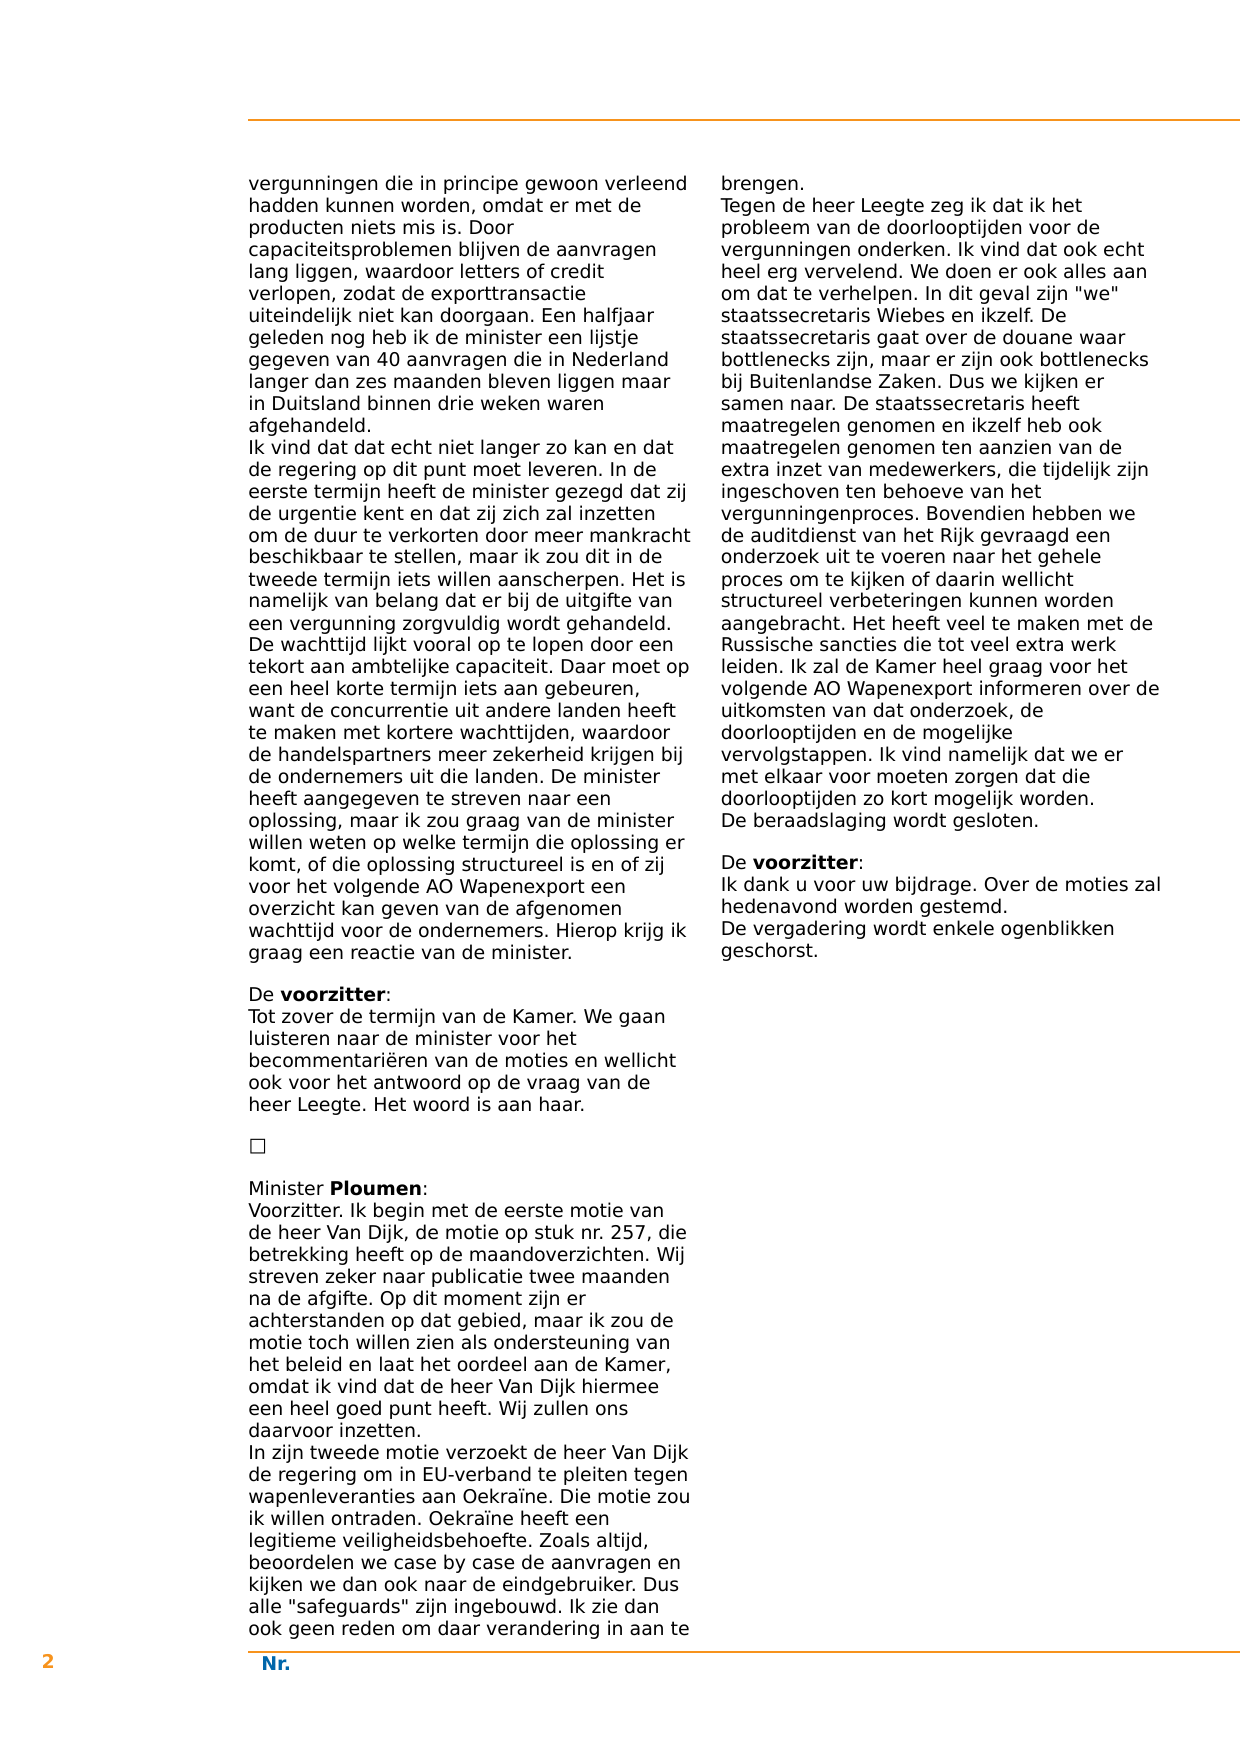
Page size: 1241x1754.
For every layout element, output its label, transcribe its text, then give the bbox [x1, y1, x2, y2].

text Ik vind dat dat echt niet langer zo kan en dat de regering op dit punt moet leveren. In de eerste termijn heeft de minister gezegd dat zij de urgentie kent en dat zij zich zal inzetten om de duur te verkorten door meer mankracht beschikbaar te stellen, maar ik zou dit in de tweede termijn iets willen aanscherpen. Het is namelijk van belang dat er bij de uitgifte van een vergunning zorgvuldig wordt gehandeld. De wachttijd lijkt vooral op te lopen door een tekort aan ambtelijke capaciteit. Daar moet op een heel korte termijn iets aan gebeuren, want de concurrentie uit andere landen heeft te maken met kortere wachttijden, waardoor de handelspartners meer zekerheid krijgen bij de ondernemers uit die landen. De minister heeft aangegeven te streven naar een oplossing, maar ik zou graag van de minister willen weten op welke termijn die oplossing er komt, of die oplossing structureel is en of zij voor het volgende AO Wapenexport een overzicht kan geven van de afgenomen wachttijd voor de ondernemers. Hierop krijg ik graag een reactie van de minister. [248, 437, 691, 964]
text ⬜ [248, 1136, 691, 1158]
text In zijn tweede motie verzoekt de heer Van Dijk de regering om in EU-verband te pleiten tegen wapenleveranties aan Oekraïne. Die motie zou ik willen ontraden. Oekraïne heeft een legitieme veiligheidsbehoefte. Zoals altijd, beoordelen we case by case de aanvragen en kijken we dan ook naar de eindgebruiker. Dus alle "safeguards" zijn ingebouwd. Ik zie dan ook geen reden om daar verandering in aan te [248, 1442, 691, 1639]
text De vergadering wordt enkele ogenblikken geschorst. [721, 918, 1163, 962]
text brengen. [721, 173, 1163, 195]
text Tegen de heer Leegte zeg ik dat ik het probleem van de doorlooptijden voor de vergunningen onderken. Ik vind dat ook echt heel erg vervelend. We doen er ook alles aan om dat te verhelpen. In dit geval zijn "we" staatssecretaris Wiebes en ikzelf. De staatssecretaris gaat over de douane waar bottlenecks zijn, maar er zijn ook bottlenecks bij Buitenlandse Zaken. Dus we kijken er samen naar. De staatssecretaris heeft maatregelen genomen en ikzelf heb ook maatregelen genomen ten aanzien van de extra inzet van medewerkers, die tijdelijk zijn ingeschoven ten behoeve van het vergunningenproces. Bovendien hebben we de auditdienst van het Rijk gevraagd een onderzoek uit te voeren naar het gehele proces om te kijken of daarin wellicht structureel verbeteringen kunnen worden aangebracht. Het heeft veel te maken met de Russische sancties die tot veel extra werk leiden. Ik zal de Kamer heel graag voor het volgende AO Wapenexport informeren over de uitkomsten van dat onderzoek, de doorlooptijden en de mogelijke vervolgstappen. Ik vind namelijk dat we er met elkaar voor moeten zorgen dat die doorlooptijden zo kort mogelijk worden. [721, 195, 1163, 810]
text Ik dank u voor uw bijdrage. Over de moties zal hedenavond worden gestemd. [721, 874, 1163, 918]
text vergunningen die in principe gewoon verleend hadden kunnen worden, omdat er met de producten niets mis is. Door capaciteitsproblemen blijven de aanvragen lang liggen, waardoor letters of credit verlopen, zodat de exporttransactie uiteindelijk niet kan doorgaan. Een halfjaar geleden nog heb ik de minister een lijstje gegeven van 40 aanvragen die in Nederland langer dan zes maanden bleven liggen maar in Duitsland binnen drie weken waren afgehandeld. [248, 173, 691, 437]
text Voorzitter. Ik begin met de eerste motie van de heer Van Dijk, de motie op stuk nr. 257, die betrekking heeft op de maandoverzichten. Wij streven zeker naar publicatie twee maanden na de afgifte. Op dit moment zijn er achterstanden op dat gebied, maar ik zou de motie toch willen zien als ondersteuning van het beleid en laat het oordeel aan de Kamer, omdat ik vind dat de heer Van Dijk hiermee een heel goed punt heeft. Wij zullen ons daarvoor inzetten. [248, 1200, 691, 1442]
text De voorzitter: [248, 984, 691, 1006]
text Tot zover de termijn van de Kamer. We gaan luisteren naar de minister voor het becommentariëren van de moties en wellicht ook voor het antwoord op de vraag van de heer Leegte. Het woord is aan haar. [248, 1006, 691, 1116]
text Minister Ploumen: [248, 1178, 691, 1200]
text De beraadslaging wordt gesloten. [721, 810, 1163, 832]
text De voorzitter: [721, 852, 1163, 874]
